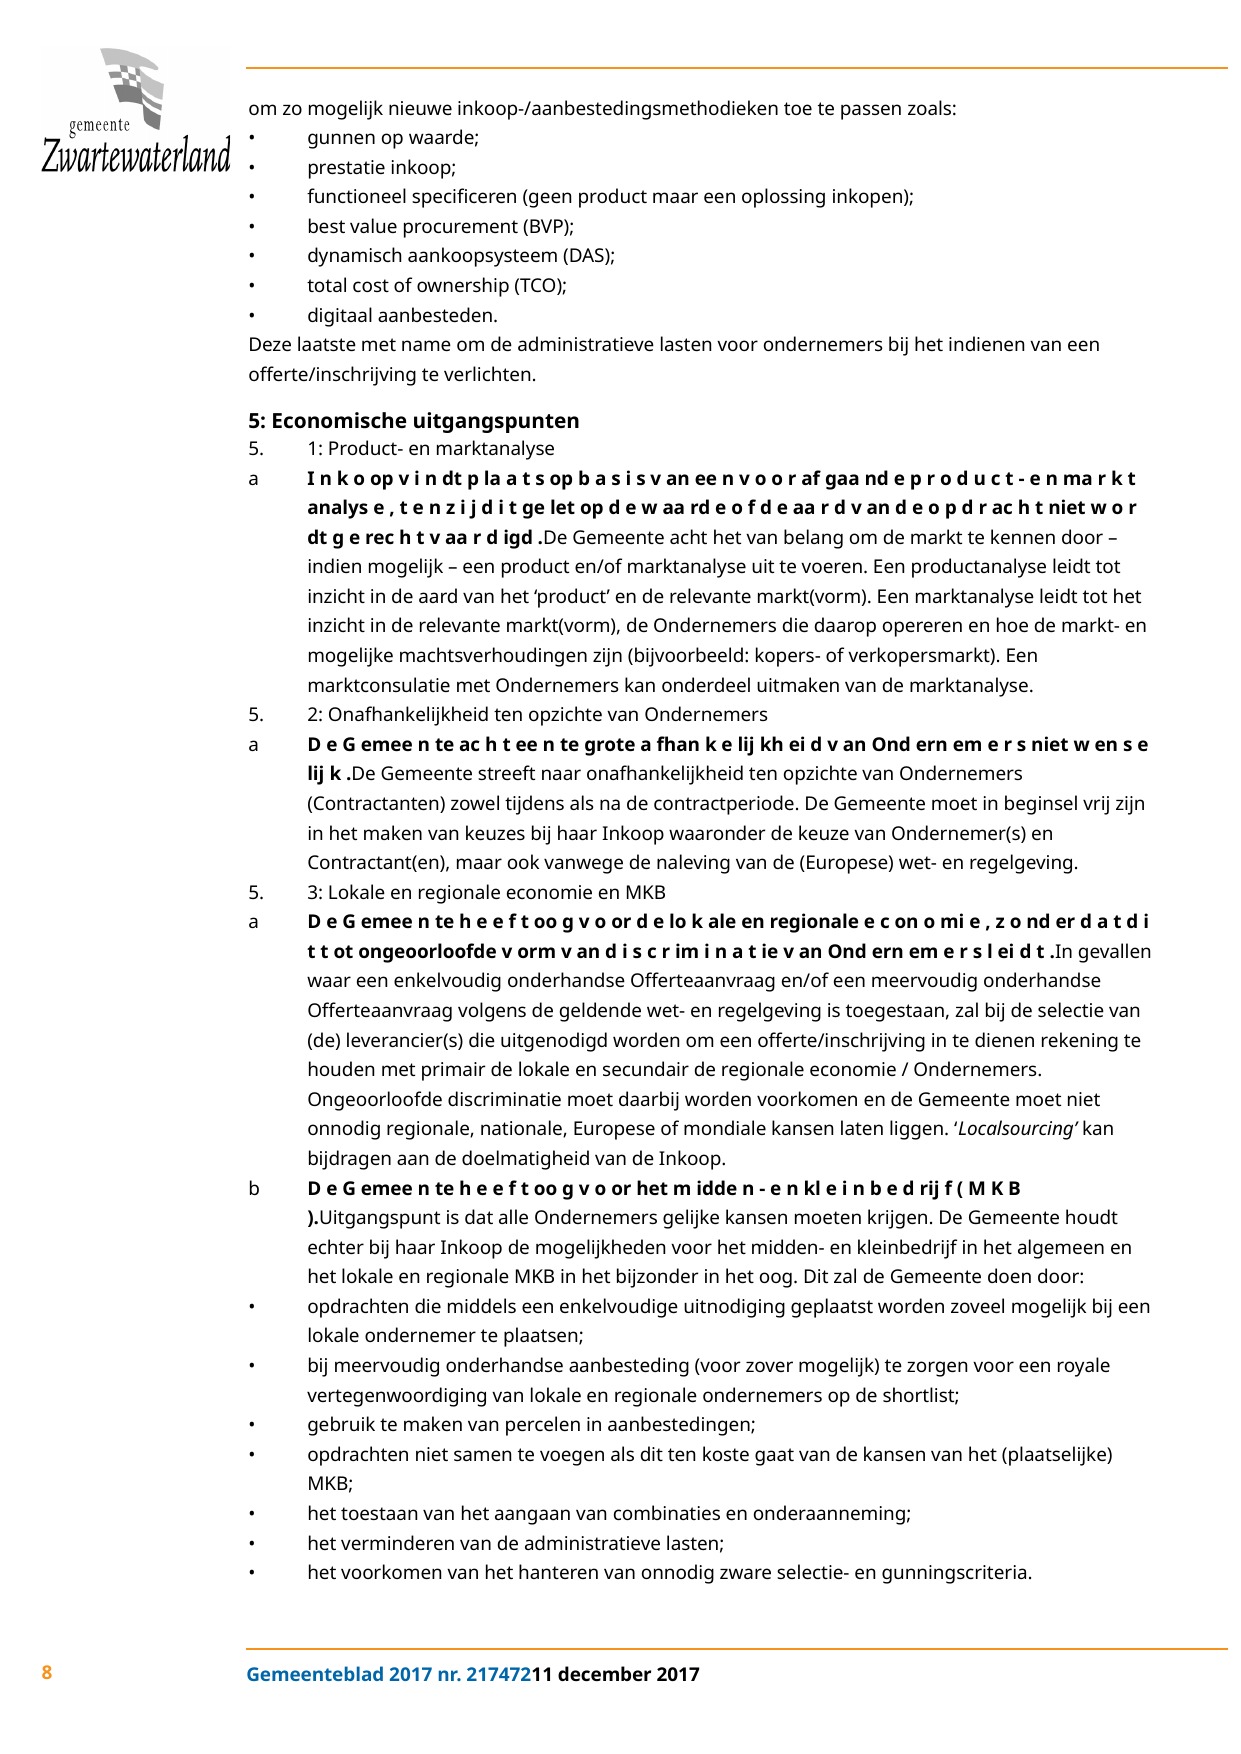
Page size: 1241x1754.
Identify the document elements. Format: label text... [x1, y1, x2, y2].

text Deze laatste met name om de administratieve lasten voor ondernemers bij het indienen van een offerte/inschrijving te verlichten. [248, 331, 1152, 387]
list D e G emee n te h e e f t oo g v o or het m idde n - e n kl e i n b e d rij f ( M K B ).Uitgangspunt is dat alle Ondernemers gelijke kansen moeten krijgen. De Gemeente houdt echter bij haar Inkoop de mogelijkheden voor het midden- en kleinbedrijf in het algemeen en het lokale en regionale MKB in het bijzonder in het oog. Dit zal de Gemeente doen door: [248, 1175, 1152, 1289]
list gunnen op waarde; [248, 124, 1152, 150]
list best value procurement (BVP); [248, 213, 1152, 239]
list bij meervoudig onderhandse aanbesteding (voor zover mogelijk) te zorgen voor een royale vertegenwoordiging van lokale en regionale ondernemers op de shortlist; [248, 1352, 1152, 1407]
list opdrachten die middels een enkelvoudige uitnodiging geplaatst worden zoveel mogelijk bij een lokale ondernemer te plaatsen; [248, 1293, 1152, 1348]
list prestatie inkoop; [248, 154, 1152, 180]
list gebruik te maken van percelen in aanbestedingen; [248, 1411, 1152, 1437]
list dynamisch aankoopsysteem (DAS); [248, 243, 1152, 268]
list digitaal aanbesteden. [248, 302, 1152, 328]
list functioneel specificeren (geen product maar een oplossing inkopen); [248, 183, 1152, 209]
text 5: Economische uitgangspunten [248, 407, 1152, 435]
list D e G emee n te h e e f t oo g v o or d e lo k ale en regionale e c on o mi e , z o nd er d a t d i t t ot ongeoorloofde v orm v an d i s c r im i n a t ie v an Ond ern em e r s l ei d t .In gevallen waar een enkelvoudig onderhandse Offerteaanvraag en/of een meervoudig onderhandse Offerteaanvraag volgens de geldende wet- en regelgeving is toegestaan, zal bij de selectie van (de) leverancier(s) die uitgenodigd worden om een offerte/inschrijving in te dienen rekening te houden met primair de lokale en secundair de regionale economie / Ondernemers. Ongeoorloofde discriminatie moet daarbij worden voorkomen en de Gemeente moet niet onnodig regionale, nationale, Europese of mondiale kansen laten liggen. ‘Localsourcing’ kan bijdragen aan de doelmatigheid van de Inkoop. [248, 908, 1152, 1171]
list 3: Lokale en regionale economie en MKB [248, 879, 1152, 904]
picture [41, 47, 231, 172]
list het toestaan van het aangaan van combinaties en onderaanneming; [248, 1500, 1152, 1526]
list opdrachten niet samen te voegen als dit ten koste gaat van de kansen van het (plaatselijke) MKB; [248, 1441, 1152, 1496]
list I n k o op v i n dt p la a t s op b a s i s v an ee n v o o r af gaa nd e p r o d u c t - e n ma r k t analys e , t e n z i j d i t ge let op d e w aa rd e o f d e aa r d v an d e o p d r ac h t niet w o r dt g e rec h t v aa r d igd .De Gemeente acht het van belang om de markt te kennen door – indien mogelijk – een product en/of marktanalyse uit te voeren. Een productanalyse leidt tot inzicht in de aard van het ‘product’ en de relevante markt(vorm). Een marktanalyse leidt tot het inzicht in de relevante markt(vorm), de Ondernemers die daarop opereren en hoe de markt- en mogelijke machtsverhoudingen zijn (bijvoorbeeld: kopers- of verkopersmarkt). Een marktconsulatie met Ondernemers kan onderdeel uitmaken van de marktanalyse. [248, 465, 1152, 697]
list 1: Product- en marktanalyse [248, 435, 1152, 461]
list total cost of ownership (TCO); [248, 272, 1152, 298]
text om zo mogelijk nieuwe inkoop-/aanbestedingsmethodieken toe te passen zoals: [248, 95, 1152, 121]
list D e G emee n te ac h t ee n te grote a fhan k e lij kh ei d v an Ond ern em e r s niet w en s e lij k .De Gemeente streeft naar onafhankelijkheid ten opzichte van Ondernemers (Contractanten) zowel tijdens als na de contractperiode. De Gemeente moet in beginsel vrij zijn in het maken van keuzes bij haar Inkoop waaronder de keuze van Ondernemer(s) en Contractant(en), maar ook vanwege de naleving van de (Europese) wet- en regelgeving. [248, 731, 1152, 875]
list het voorkomen van het hanteren van onnodig zware selectie- en gunningscriteria. [248, 1559, 1152, 1585]
list het verminderen van de administratieve lasten; [248, 1530, 1152, 1555]
list 2: Onafhankelijkheid ten opzichte van Ondernemers [248, 701, 1152, 727]
